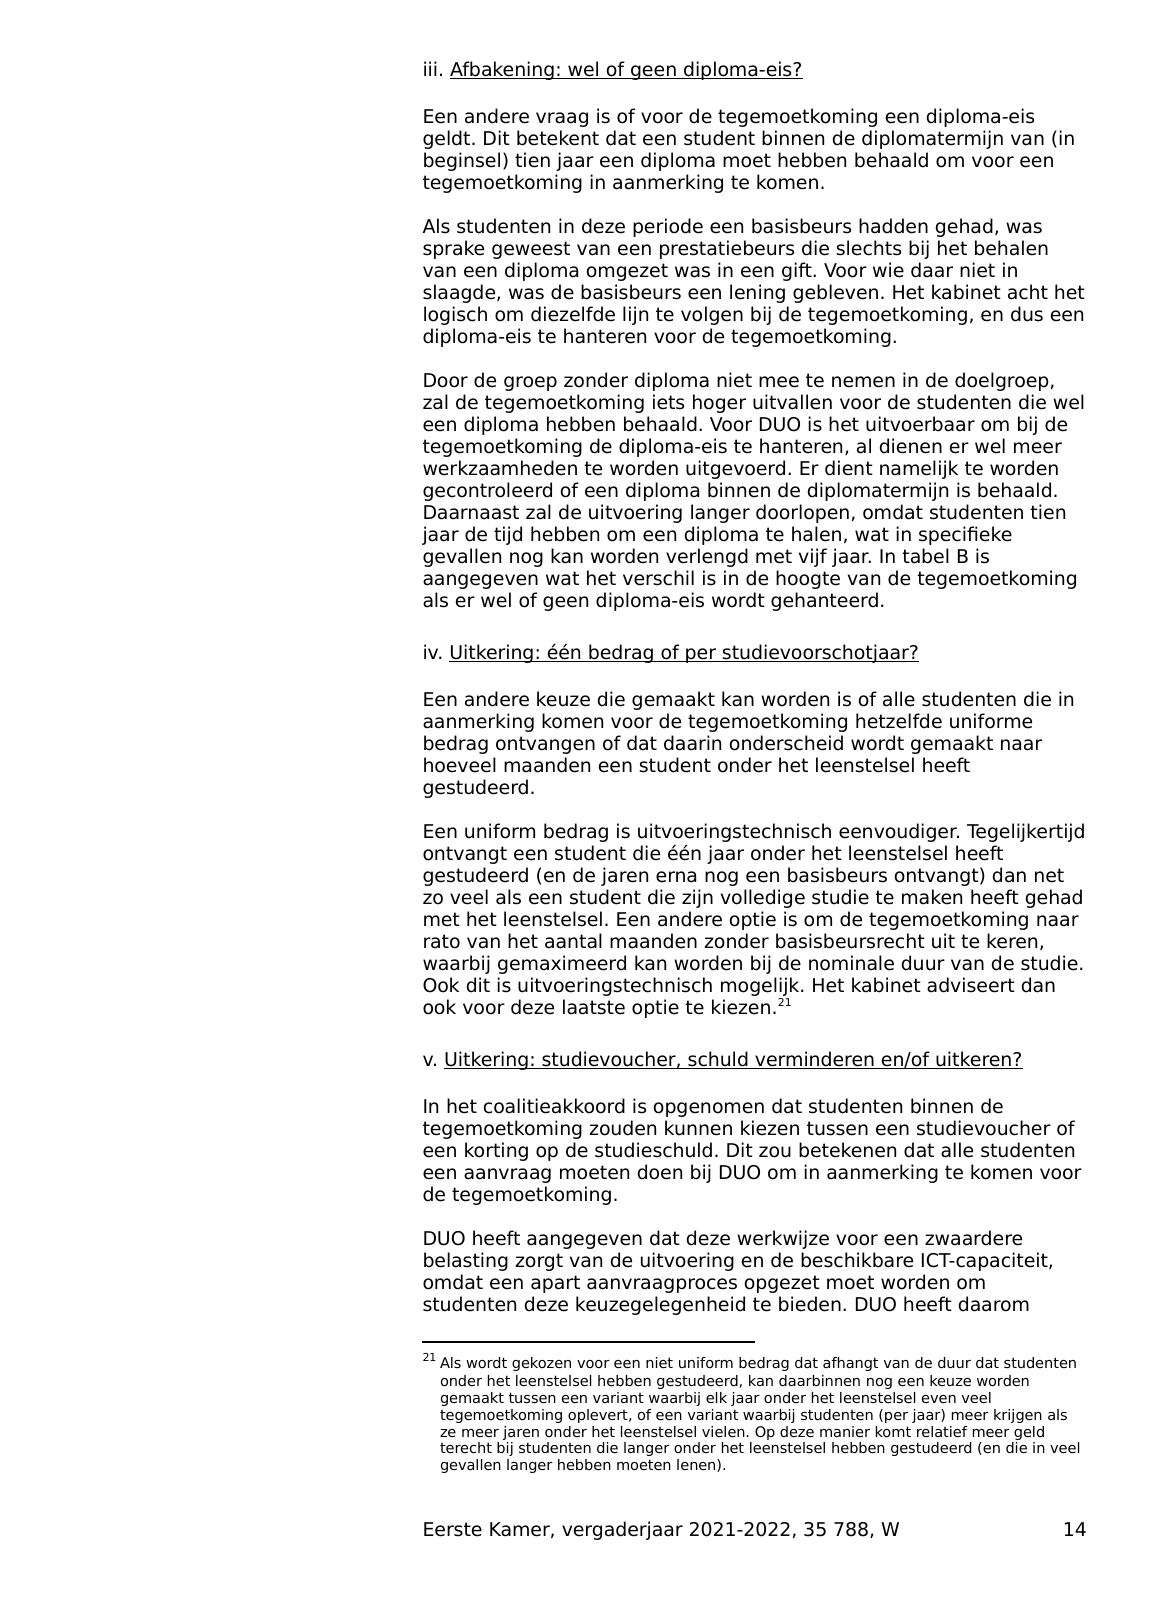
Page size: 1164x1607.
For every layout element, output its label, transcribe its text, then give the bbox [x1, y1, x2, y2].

text Een andere vraag is of voor de tegemoetkoming een diploma-eis geldt. Dit betekent dat een student binnen de diplomatermijn van (in beginsel) tien jaar een diploma moet hebben behaald om voor een tegemoetkoming in aanmerking te komen. [422, 106, 1087, 194]
subtitle v. Uitkering: studievoucher, schuld verminderen en/of uitkeren? [422, 1049, 1087, 1071]
text Door de groep zonder diploma niet mee te nemen in de doelgroep, zal de tegemoetkoming iets hoger uitvallen voor de studenten die wel een diploma hebben behaald. Voor DUO is het uitvoerbaar om bij de tegemoetkoming de diploma-eis te hanteren, al dienen er wel meer werkzaamheden te worden uitgevoerd. Er dient namelijk te worden gecontroleerd of een diploma binnen de diplomatermijn is behaald. Daarnaast zal de uitvoering langer doorlopen, omdat studenten tien jaar de tijd hebben om een diploma te halen, wat in specifieke gevallen nog kan worden verlengd met vijf jaar. In tabel B is aangegeven wat het verschil is in de hoogte van de tegemoetkoming als er wel of geen diploma-eis wordt gehanteerd. [422, 370, 1087, 612]
text Een andere keuze die gemaakt kan worden is of alle studenten die in aanmerking komen voor de tegemoetkoming hetzelfde uniforme bedrag ontvangen of dat daarin onderscheid wordt gemaakt naar hoeveel maanden een student onder het leenstelsel heeft gestudeerd. [422, 689, 1087, 799]
text In het coalitieakkoord is opgenomen dat studenten binnen de tegemoetkoming zouden kunnen kiezen tussen een studievoucher of een korting op de studieschuld. Dit zou betekenen dat alle studenten een aanvraag moeten doen bij DUO om in aanmerking te komen voor de tegemoetkoming. [422, 1096, 1087, 1206]
text Als studenten in deze periode een basisbeurs hadden gehad, was sprake geweest van een prestatiebeurs die slechts bij het behalen van een diploma omgezet was in een gift. Voor wie daar niet in slaagde, was de basisbeurs een lening gebleven. Het kabinet acht het logisch om diezelfde lijn te volgen bij de tegemoetkoming, en dus een diploma-eis te hanteren voor de tegemoetkoming. [422, 216, 1087, 348]
text Een uniform bedrag is uitvoeringstechnisch eenvoudiger. Tegelijkertijd ontvangt een student die één jaar onder het leenstelsel heeft gestudeerd (en de jaren erna nog een basisbeurs ontvangt) dan net zo veel als een student die zijn volledige studie te maken heeft gehad met het leenstelsel. Een andere optie is om de tegemoetkoming naar rato van het aantal maanden zonder basisbeursrecht uit te keren, waarbij gemaximeerd kan worden bij de nominale duur van de studie. Ook dit is uitvoeringstechnisch mogelijk. Het kabinet adviseert dan ook voor deze laatste optie te kiezen. [422, 821, 1087, 1019]
text DUO heeft aangegeven dat deze werkwijze voor een zwaardere belasting zorgt van de uitvoering en de beschikbare ICT-capaciteit, omdat een apart aanvraagproces opgezet moet worden om studenten deze keuzegelegenheid te bieden. DUO heeft daarom [422, 1228, 1087, 1316]
text Als wordt gekozen voor een niet uniform bedrag dat afhangt van de duur dat studenten onder het leenstelsel hebben gestudeerd, kan daarbinnen nog een keuze worden gemaakt tussen een variant waarbij elk jaar onder het leenstelsel even veel tegemoetkoming oplevert, of een variant waarbij studenten (per jaar) meer krijgen als ze meer jaren onder het leenstelsel vielen. Op deze manier komt relatief meer geld terecht bij studenten die langer onder het leenstelsel hebben gestudeerd (en die in veel gevallen langer hebben moeten lenen). [422, 1351, 1087, 1474]
subtitle iii. Afbakening: wel of geen diploma-eis? [422, 59, 1087, 81]
subtitle iv. Uitkering: één bedrag of per studievoorschotjaar? [422, 642, 1087, 664]
